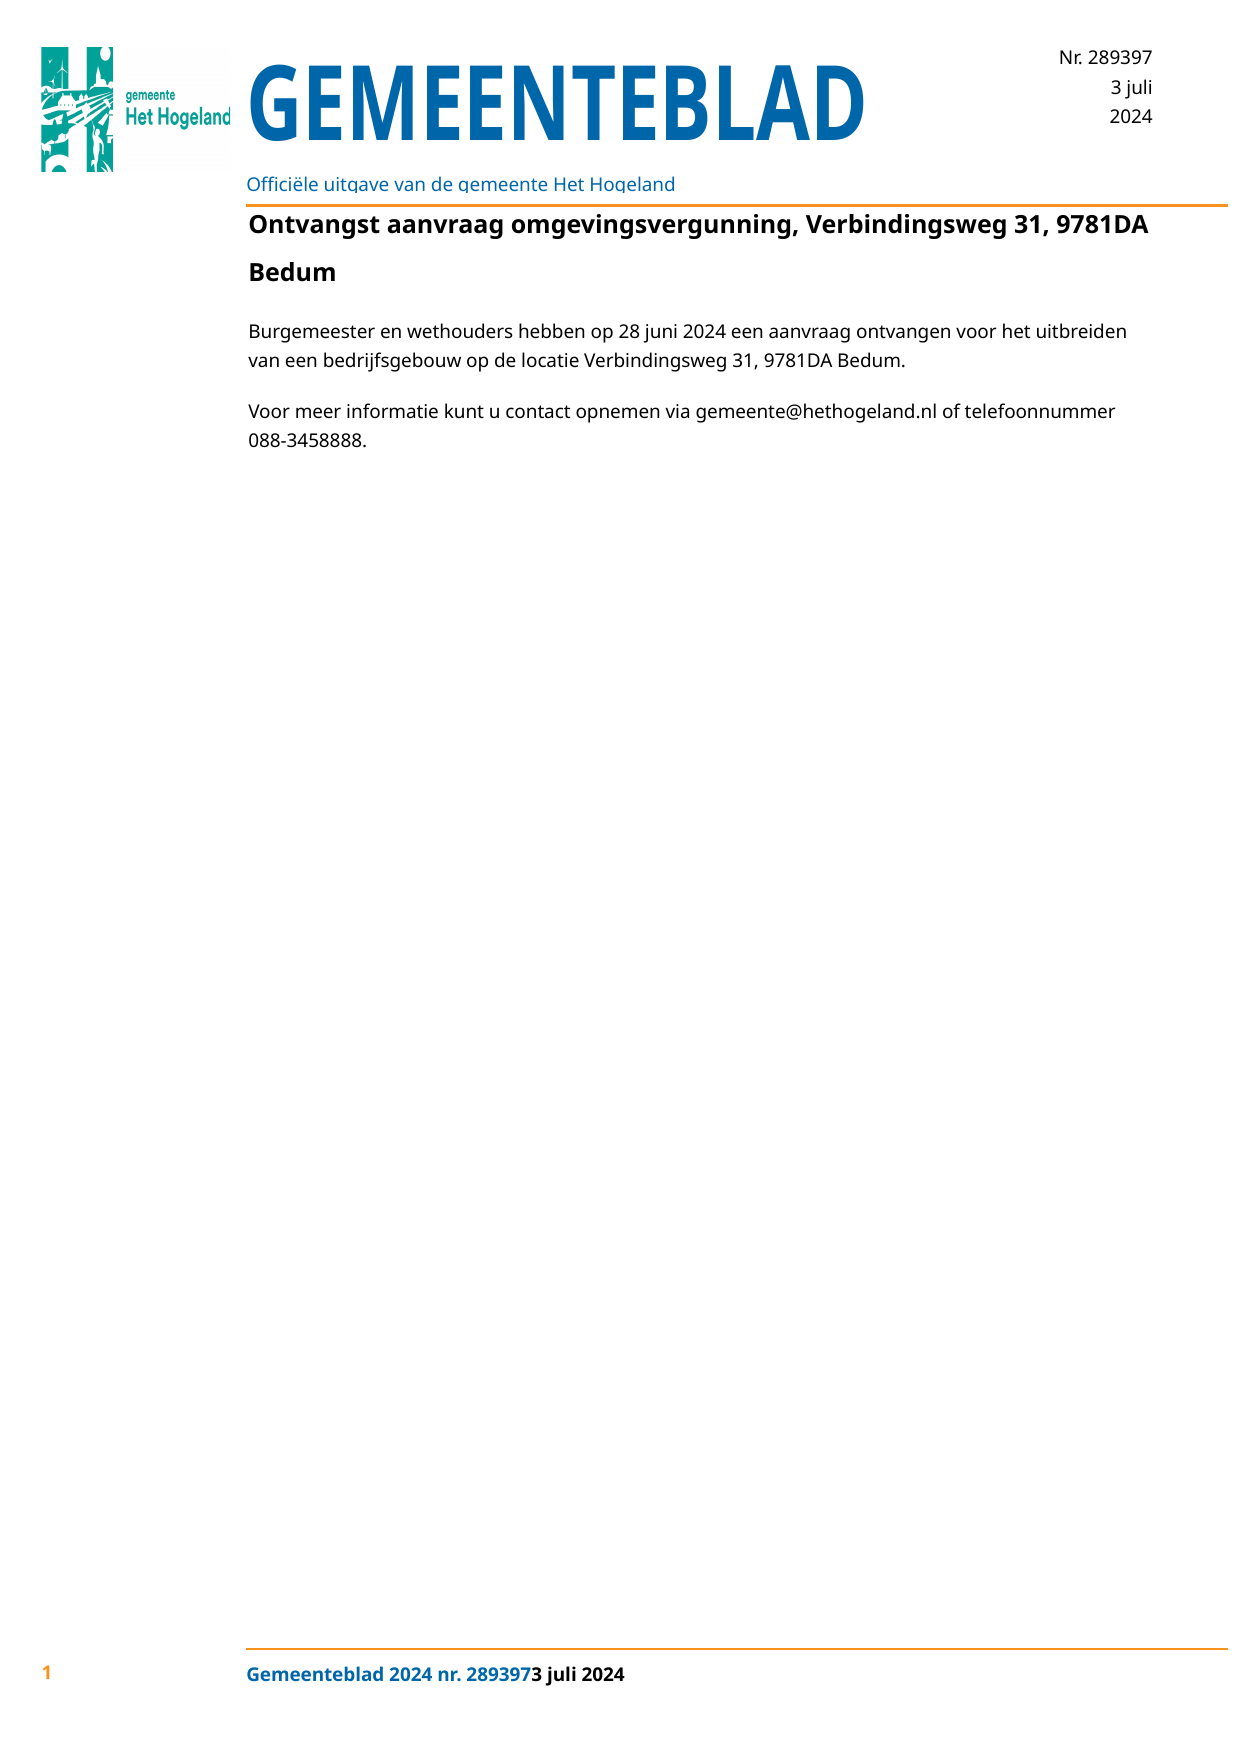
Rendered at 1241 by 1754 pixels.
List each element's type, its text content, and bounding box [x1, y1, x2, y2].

text Voor meer informatie kunt u contact opnemen via gemeente@hethogeland.nl of telefoonnummer 088-3458888. [248, 398, 1152, 453]
text Ontvangst aanvraag omgevingsvergunning, Verbindingsweg 31, 9781DA Bedum [248, 207, 1152, 288]
picture [41, 47, 231, 172]
text Burgemeester en wethouders hebben op 28 juni 2024 een aanvraag ontvangen voor het uitbreiden van een bedrijfsgebouw op de locatie Verbindingsweg 31, 9781DA Bedum. [248, 318, 1152, 373]
